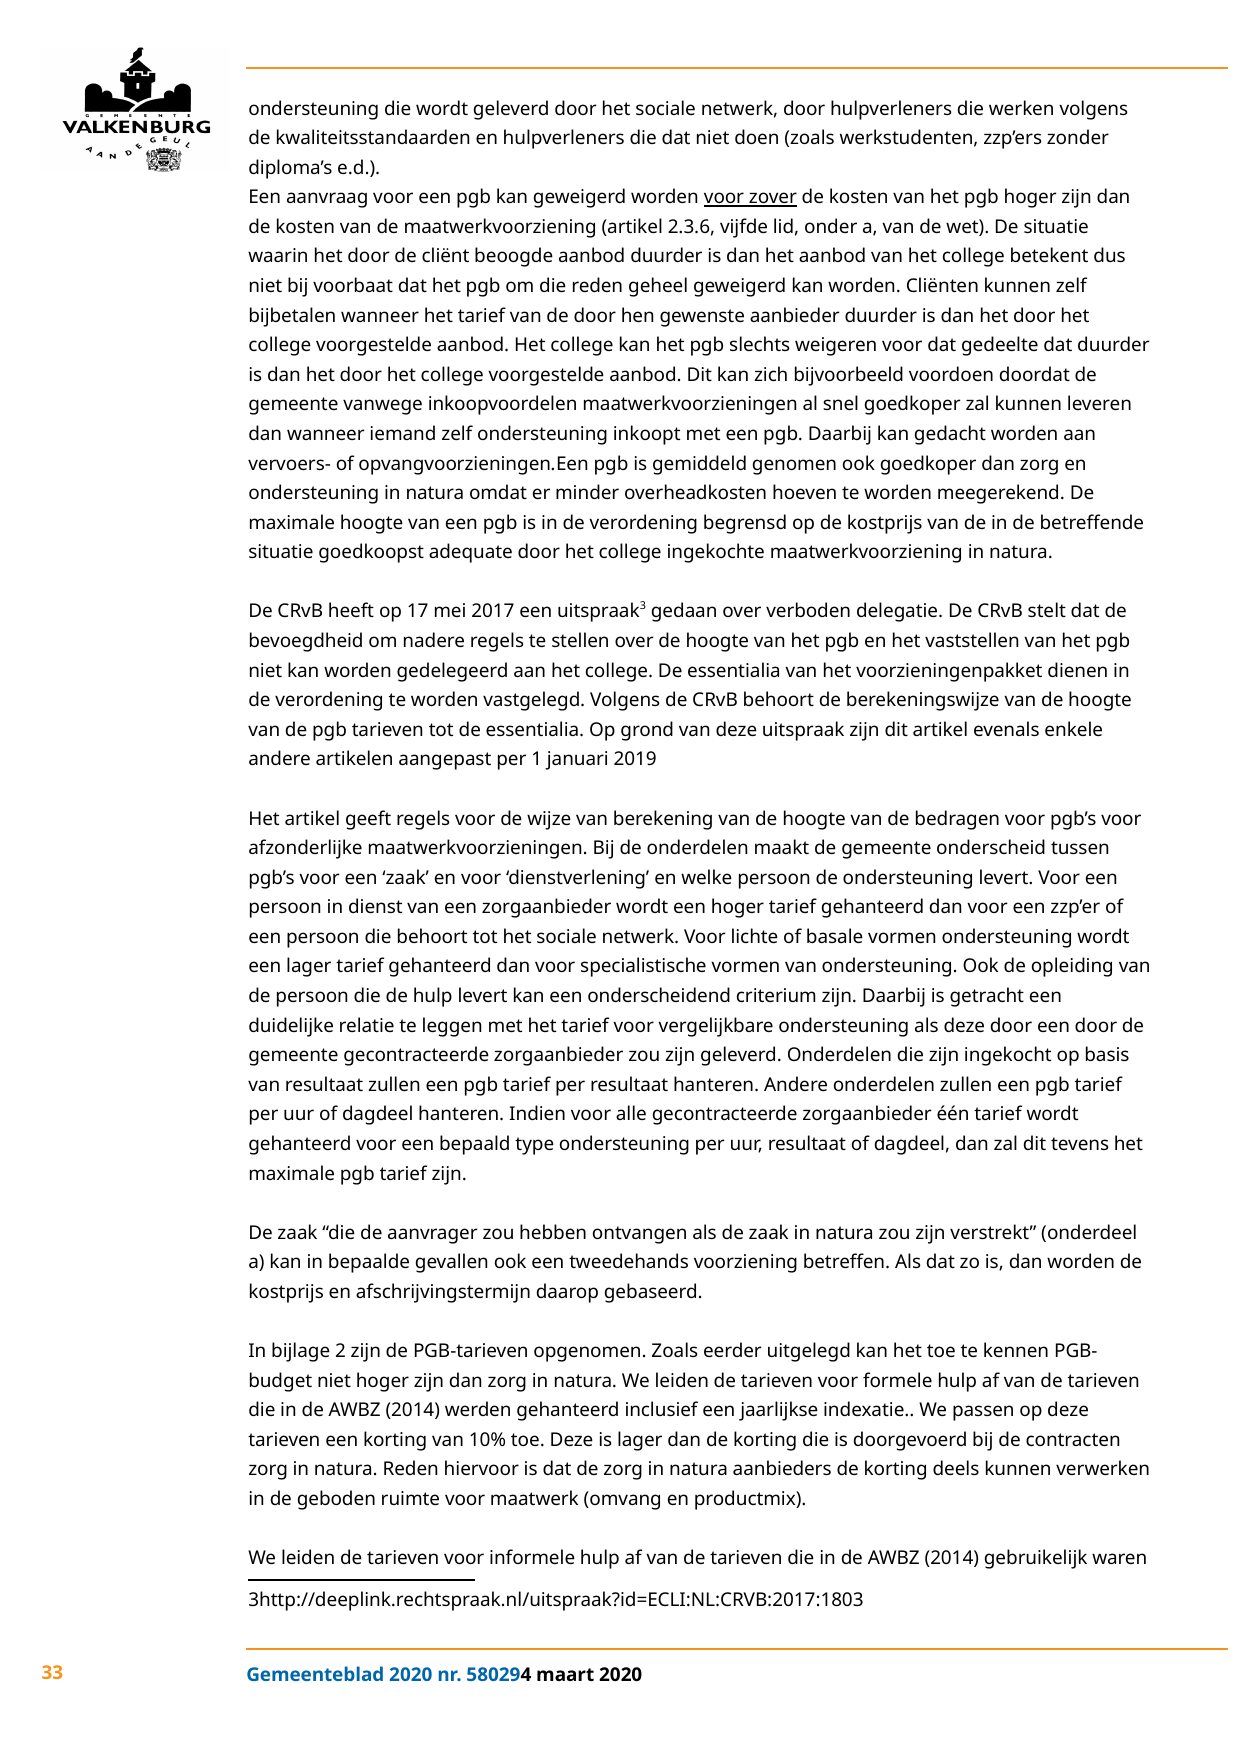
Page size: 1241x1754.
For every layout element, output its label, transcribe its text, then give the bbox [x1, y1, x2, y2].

text In bijlage 2 zijn de PGB-tarieven opgenomen. Zoals eerder uitgelegd kan het toe te kennen PGB-budget niet hoger zijn dan zorg in natura. We leiden de tarieven voor formele hulp af van de tarieven die in de AWBZ (2014) werden gehanteerd inclusief een jaarlijkse indexatie.. We passen op deze tarieven een korting van 10% toe. Deze is lager dan de korting die is doorgevoerd bij de contracten zorg in natura. Reden hiervoor is dat de zorg in natura aanbieders de korting deels kunnen verwerken in de geboden ruimte voor maatwerk (omvang en productmix). [248, 1337, 1152, 1511]
text De zaak “die de aanvrager zou hebben ontvangen als de zaak in natura zou zijn verstrekt” (onderdeel a) kan in bepaalde gevallen ook een tweedehands voorziening betreffen. Als dat zo is, dan worden de kostprijs en afschrijvingstermijn daarop gebaseerd. [248, 1219, 1152, 1304]
text ondersteuning die wordt geleverd door het sociale netwerk, door hulpverleners die werken volgens de kwaliteitsstandaarden en hulpverleners die dat niet doen (zoals werkstudenten, zzp’ers zonder diploma’s e.d.). [248, 95, 1152, 180]
picture [41, 47, 231, 172]
text Het artikel geeft regels voor de wijze van berekening van de hoogte van de bedragen voor pgb’s voor afzonderlijke maatwerkvoorzieningen. Bij de onderdelen maakt de gemeente onderscheid tussen pgb’s voor een ‘zaak’ en voor ‘dienstverlening’ en welke persoon de ondersteuning levert. Voor een persoon in dienst van een zorgaanbieder wordt een hoger tarief gehanteerd dan voor een zzp’er of een persoon die behoort tot het sociale netwerk. Voor lichte of basale vormen ondersteuning wordt een lager tarief gehanteerd dan voor specialistische vormen van ondersteuning. Ook de opleiding van de persoon die de hulp levert kan een onderscheidend criterium zijn. Daarbij is getracht een duidelijke relatie te leggen met het tarief voor vergelijkbare ondersteuning als deze door een door de gemeente gecontracteerde zorgaanbieder zou zijn geleverd. Onderdelen die zijn ingekocht op basis van resultaat zullen een pgb tarief per resultaat hanteren. Andere onderdelen zullen een pgb tarief per uur of dagdeel hanteren. Indien voor alle gecontracteerde zorgaanbieder één tarief wordt gehanteerd voor een bepaald type ondersteuning per uur, resultaat of dagdeel, dan zal dit tevens het maximale pgb tarief zijn. [248, 805, 1152, 1186]
text Een aanvraag voor een pgb kan geweigerd worden voor zover de kosten van het pgb hoger zijn dan de kosten van de maatwerkvoorziening (artikel 2.3.6, vijfde lid, onder a, van de wet). De situatie waarin het door de cliënt beoogde aanbod duurder is dan het aanbod van het college betekent dus niet bij voorbaat dat het pgb om die reden geheel geweigerd kan worden. Cliënten kunnen zelf bijbetalen wanneer het tarief van de door hen gewenste aanbieder duurder is dan het door het college voorgestelde aanbod. Het college kan het pgb slechts weigeren voor dat gedeelte dat duurder is dan het door het college voorgestelde aanbod. Dit kan zich bijvoorbeeld voordoen doordat de gemeente vanwege inkoopvoordelen maatwerkvoorzieningen al snel goedkoper zal kunnen leveren dan wanneer iemand zelf ondersteuning inkoopt met een pgb. Daarbij kan gedacht worden aan vervoers- of opvangvoorzieningen.Een pgb is gemiddeld genomen ook goedkoper dan zorg en ondersteuning in natura omdat er minder overheadkosten hoeven te worden meegerekend. De maximale hoogte van een pgb is in de verordening begrensd op de kostprijs van de in de betreffende situatie goedkoopst adequate door het college ingekochte maatwerkvoorziening in natura. [248, 183, 1152, 564]
text We leiden de tarieven voor informele hulp af van de tarieven die in de AWBZ (2014) gebruikelijk waren [248, 1544, 1152, 1570]
text http://deeplink.rechtspraak.nl/uitspraak?id=ECLI:NL:CRVB:2017:1803 [248, 1586, 1152, 1612]
text De CRvB heeft op 17 mei 2017 een uitspraak gedaan over verboden delegatie. De CRvB stelt dat de bevoegdheid om nadere regels te stellen over de hoogte van het pgb en het vaststellen van het pgb niet kan worden gedelegeerd aan het college. De essentialia van het voorzieningenpakket dienen in de verordening te worden vastgelegd. Volgens de CRvB behoort de berekeningswijze van de hoogte van de pgb tarieven tot de essentialia. Op grond van deze uitspraak zijn dit artikel evenals enkele andere artikelen aangepast per 1 januari 2019 [248, 598, 1152, 771]
